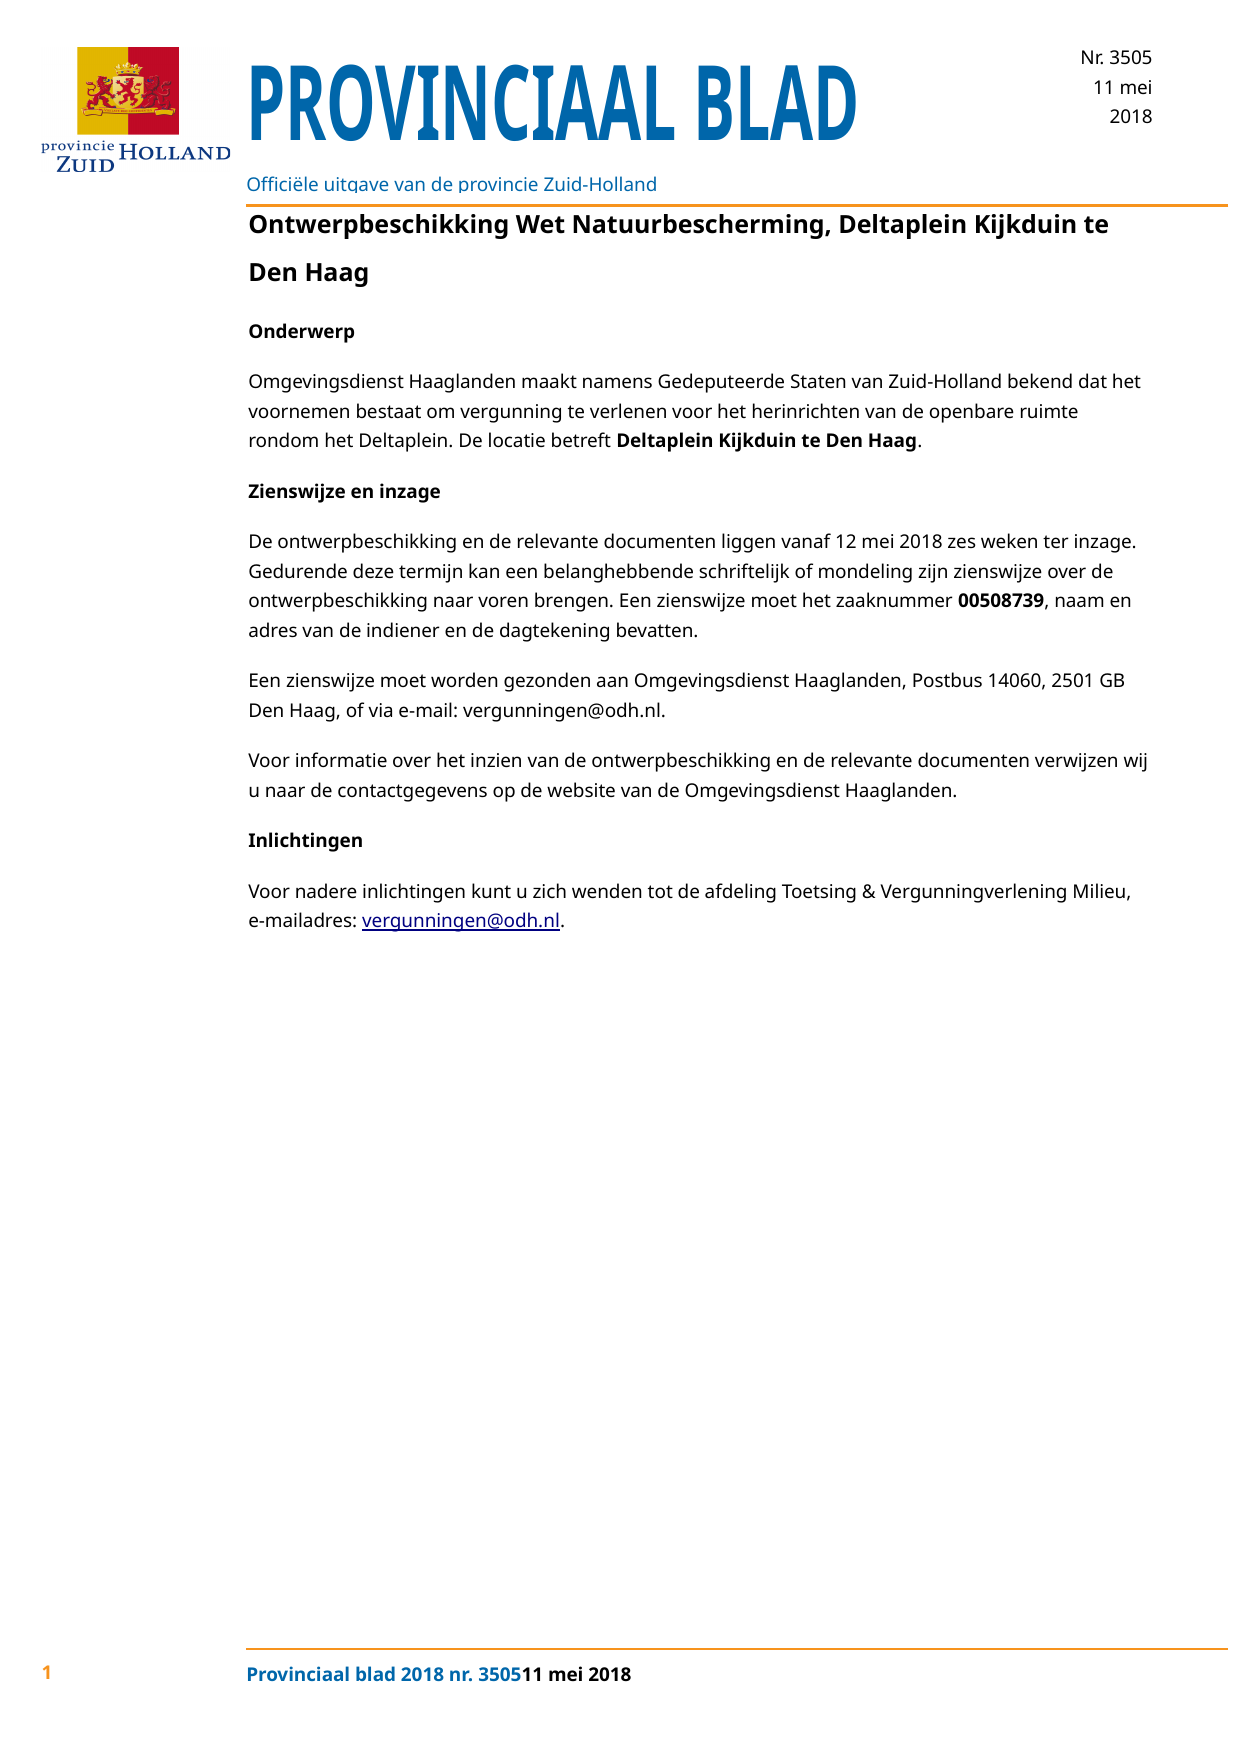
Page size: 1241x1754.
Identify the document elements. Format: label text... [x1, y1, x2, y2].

text Inlichtingen [248, 827, 1152, 853]
text Een zienswijze moet worden gezonden aan Omgevingsdienst Haaglanden, Postbus 14060, 2501 GB Den Haag, of via e-mail: vergunningen@odh.nl. [248, 667, 1152, 723]
text Ontwerpbeschikking Wet Natuurbescherming, Deltaplein Kijkduin te Den Haag [248, 207, 1152, 288]
text Voor nadere inlichtingen kunt u zich wenden tot de afdeling Toetsing & Vergunningverlening Milieu, e-mailadres: vergunningen@odh.nl. [248, 878, 1152, 933]
text Zienswijze en inzage [248, 478, 1152, 504]
text De ontwerpbeschikking en de relevante documenten liggen vanaf 12 mei 2018 zes weken ter inzage. Gedurende deze termijn kan een belanghebbende schriftelijk of mondeling zijn zienswijze over de ontwerpbeschikking naar voren brengen. Een zienswijze moet het zaaknummer 00508739, naam en adres van de indiener en de dagtekening bevatten. [248, 528, 1152, 643]
picture [41, 47, 231, 172]
text Onderwerp [248, 318, 1152, 344]
text Omgevingsdienst Haaglanden maakt namens Gedeputeerde Staten van Zuid-Holland bekend dat het voornemen bestaat om vergunning te verlenen voor het herinrichten van de openbare ruimte rondom het Deltaplein. De locatie betreft Deltaplein Kijkduin te Den Haag. [248, 368, 1152, 453]
text Voor informatie over het inzien van de ontwerpbeschikking en de relevante documenten verwijzen wij u naar de contactgegevens op de website van de Omgevingsdienst Haaglanden. [248, 747, 1152, 803]
